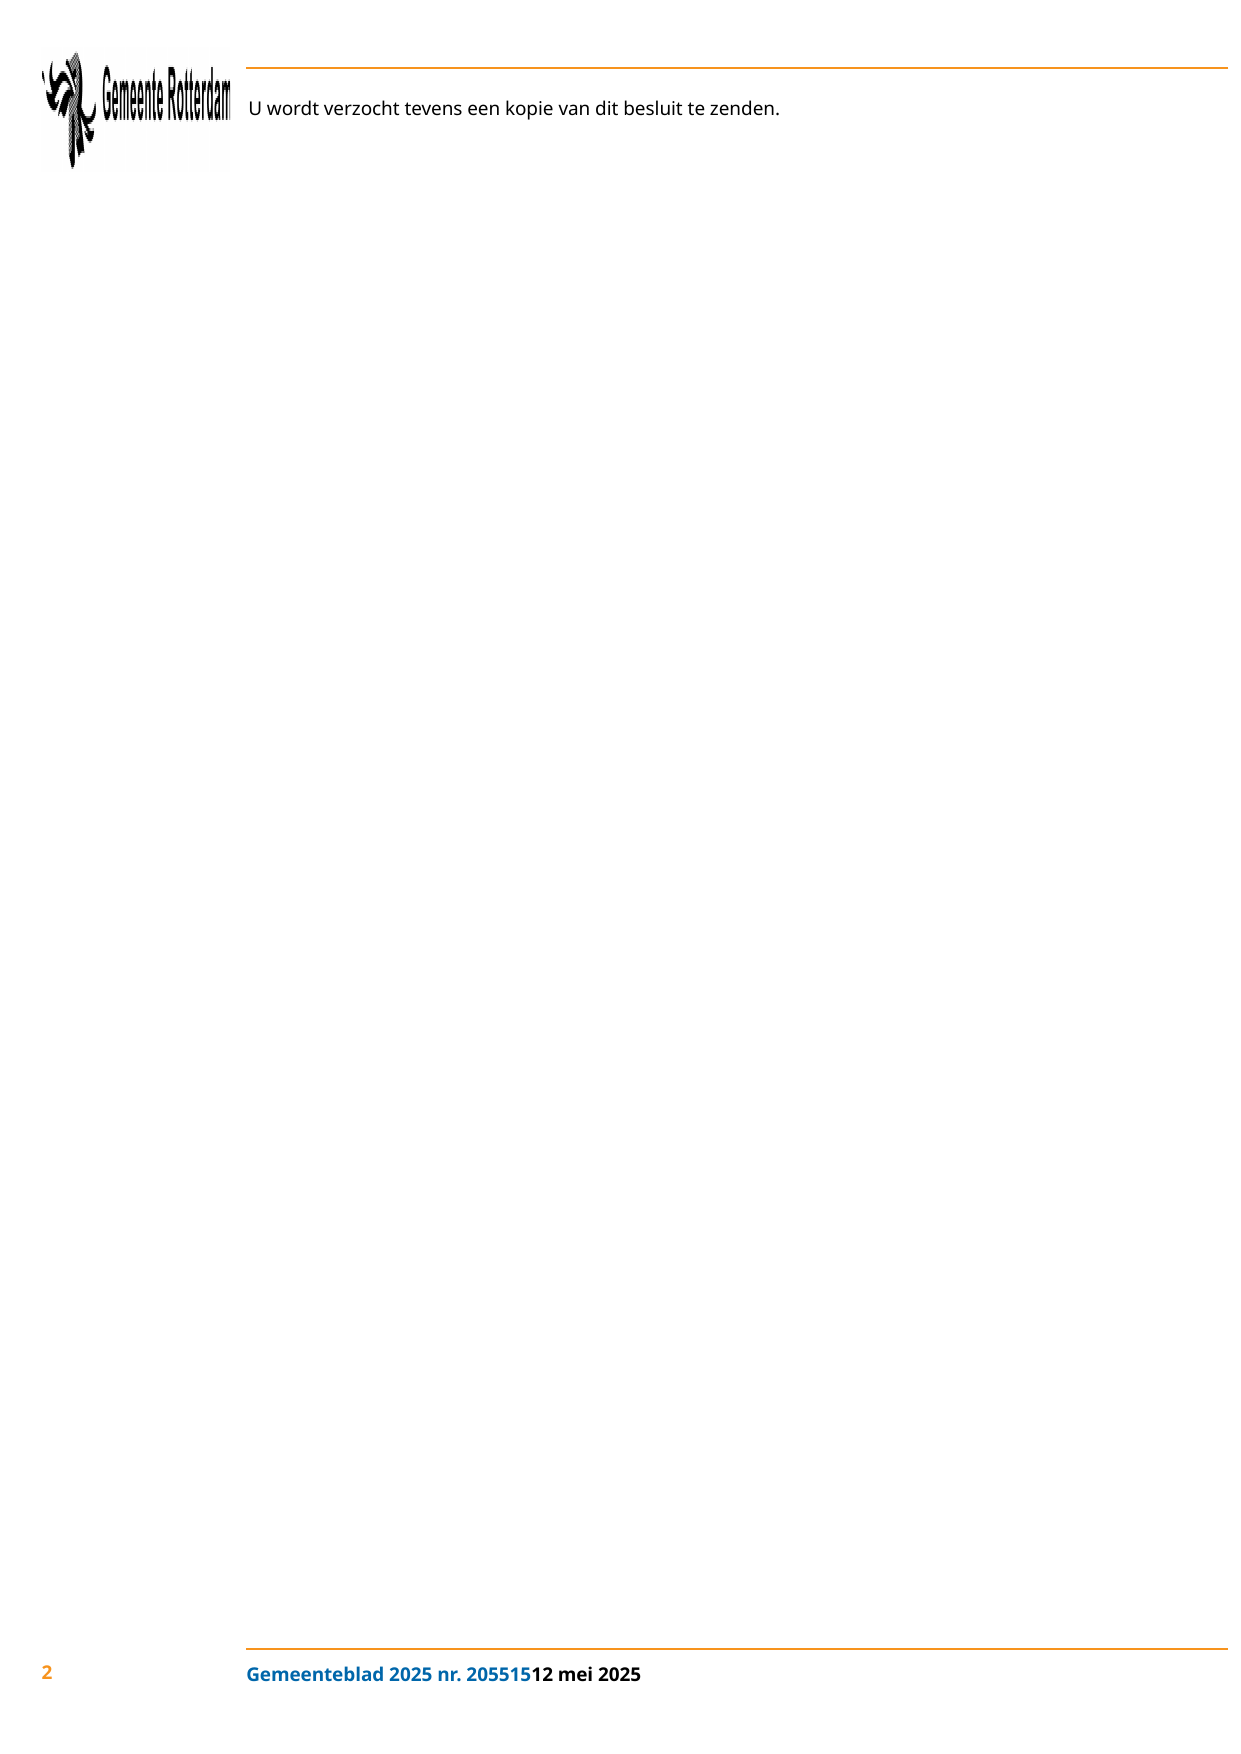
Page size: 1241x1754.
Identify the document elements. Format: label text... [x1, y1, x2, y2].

picture [41, 47, 231, 172]
text U wordt verzocht tevens een kopie van dit besluit te zenden. [248, 95, 1152, 121]
